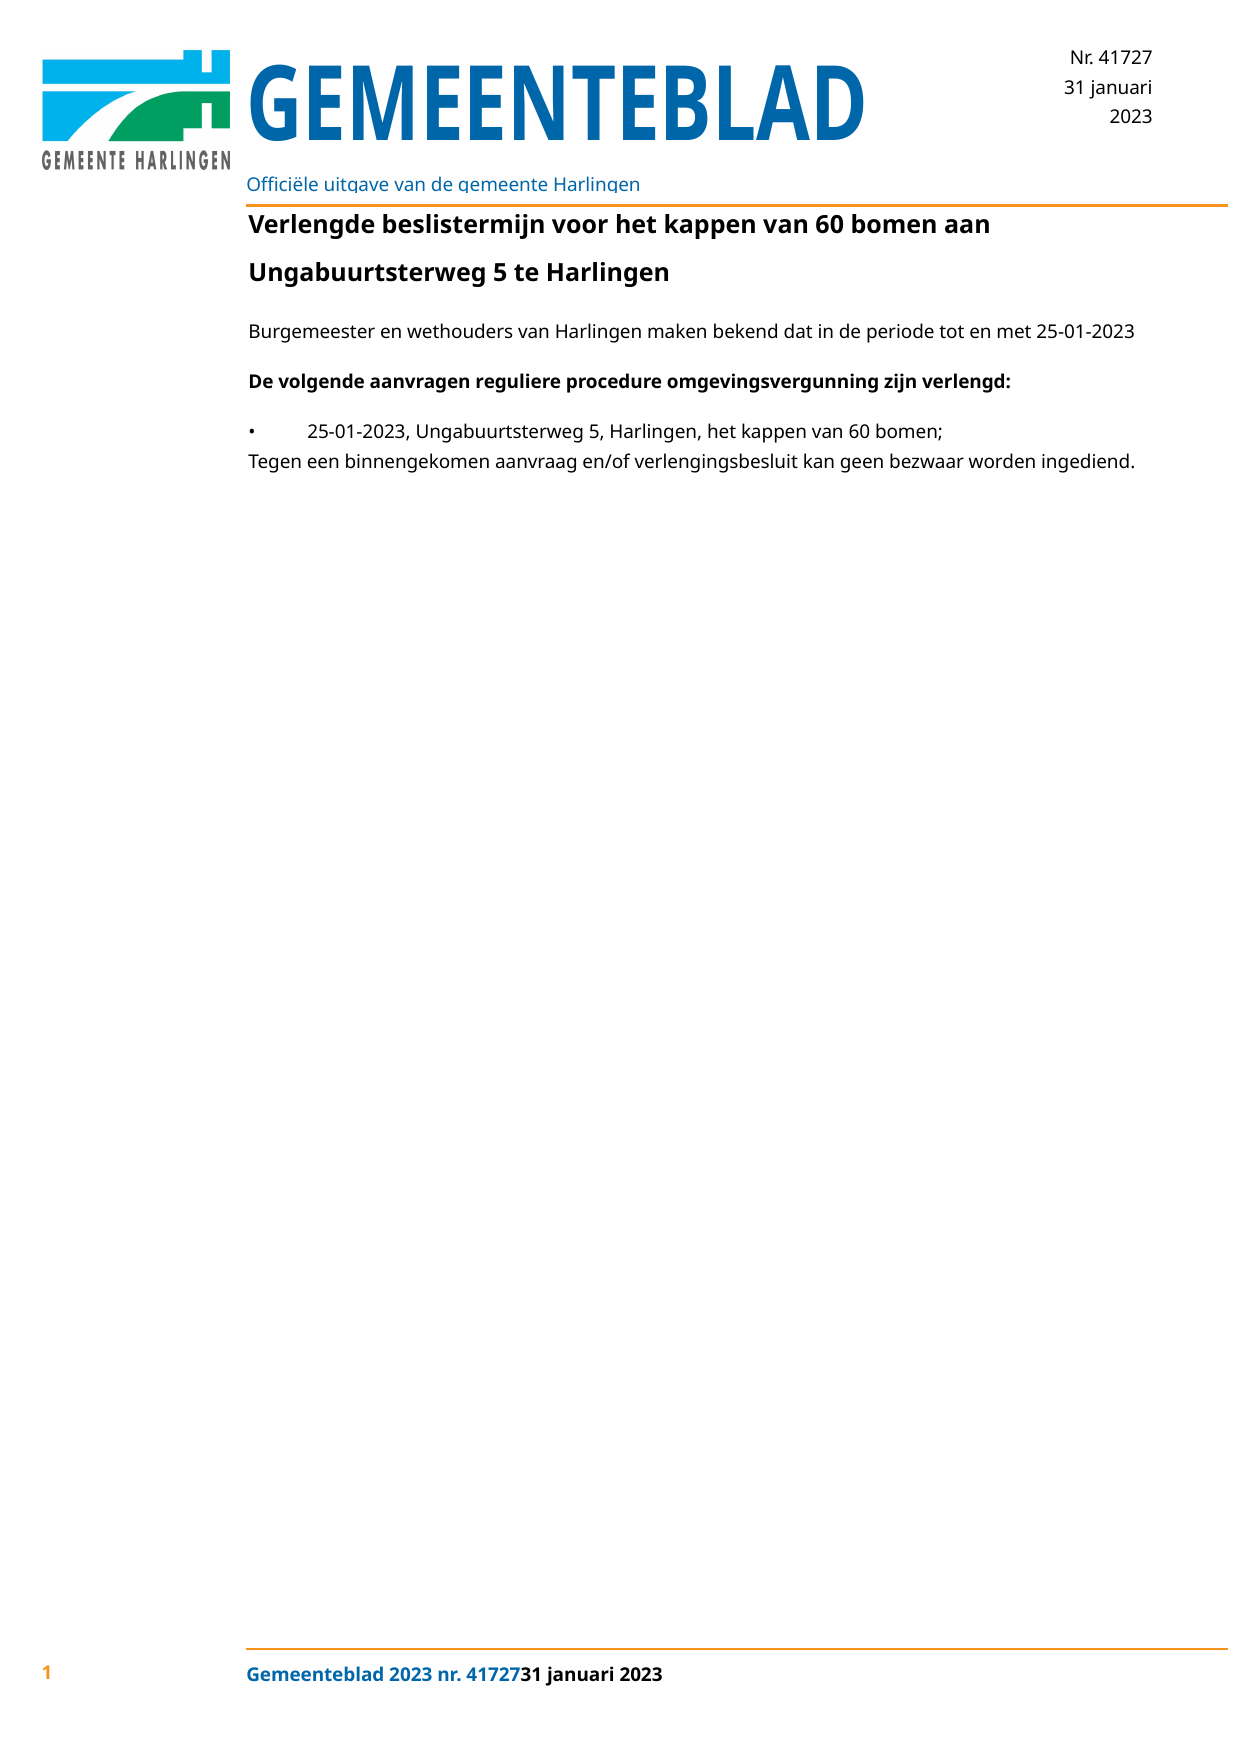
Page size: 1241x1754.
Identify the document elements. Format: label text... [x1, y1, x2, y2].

list 25-01-2023, Ungabuurtsterweg 5, Harlingen, het kappen van 60 bomen; [248, 419, 1152, 444]
text Tegen een binnengekomen aanvraag en/of verlengingsbesluit kan geen bezwaar worden ingediend. [248, 448, 1152, 474]
text Burgemeester en wethouders van Harlingen maken bekend dat in de periode tot en met 25-01-2023 [248, 318, 1152, 344]
text De volgende aanvragen reguliere procedure omgevingsvergunning zijn verlengd: [248, 368, 1152, 394]
text Verlengde beslistermijn voor het kappen van 60 bomen aan Ungabuurtsterweg 5 te Harlingen [248, 207, 1152, 288]
picture [41, 47, 231, 172]
